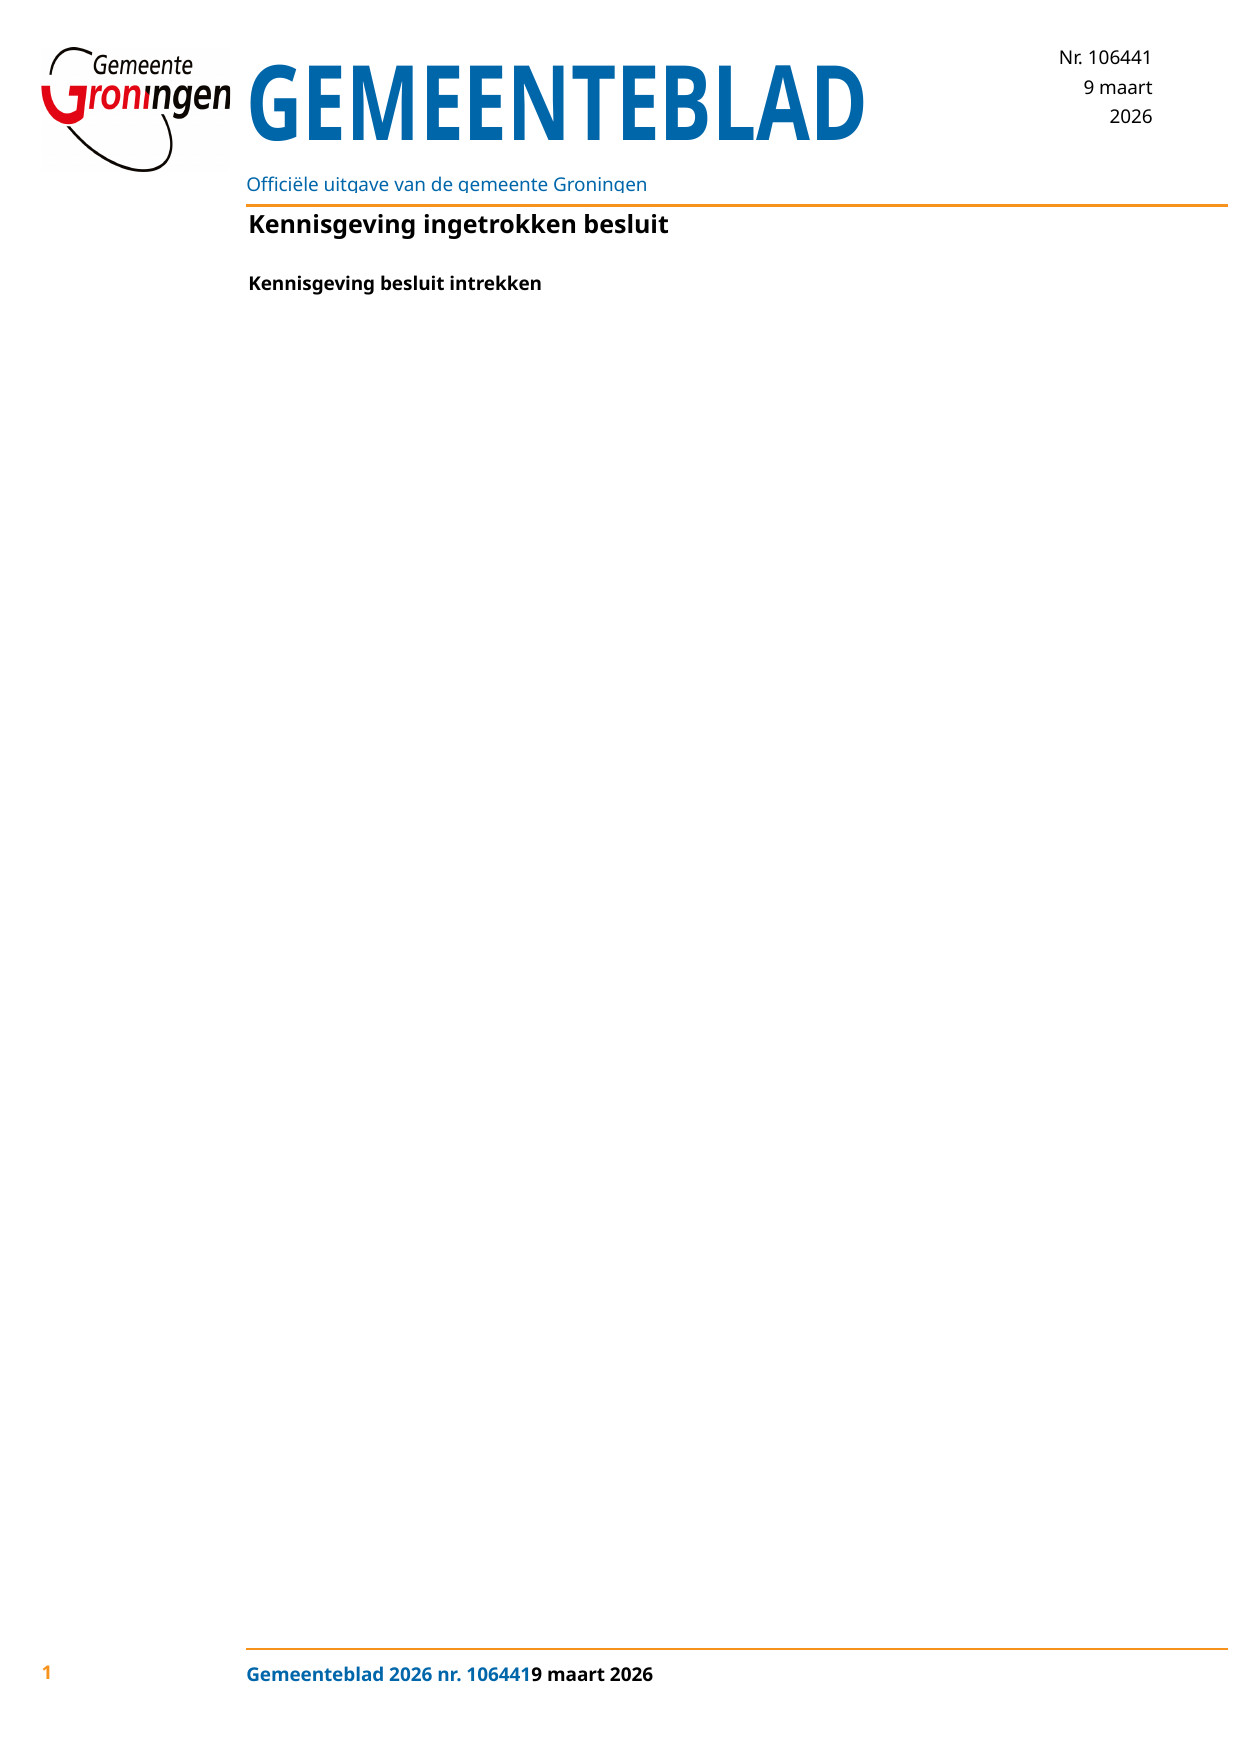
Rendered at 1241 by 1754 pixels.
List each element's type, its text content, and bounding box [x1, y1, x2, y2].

text Kennisgeving besluit intrekken [248, 270, 1152, 296]
picture [41, 47, 231, 172]
text Kennisgeving ingetrokken besluit [248, 207, 1152, 241]
